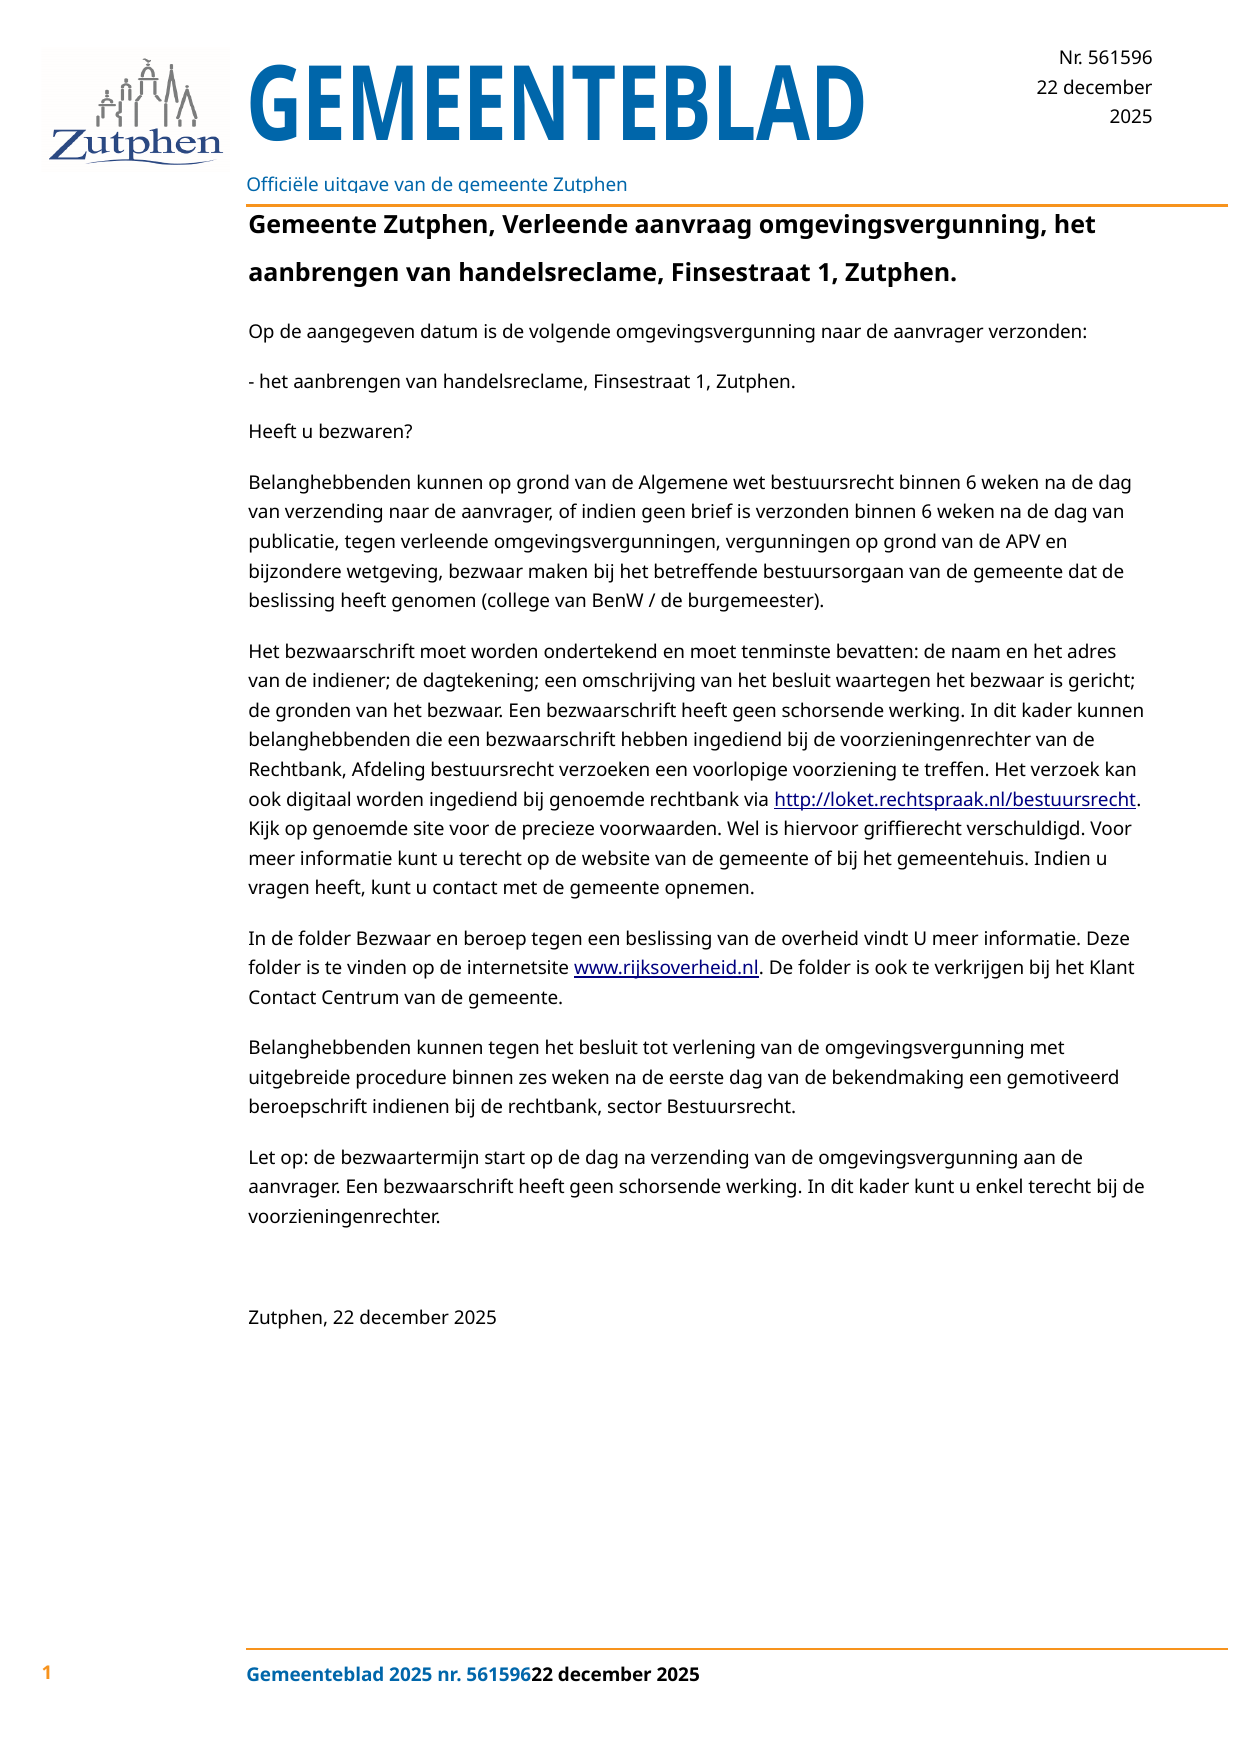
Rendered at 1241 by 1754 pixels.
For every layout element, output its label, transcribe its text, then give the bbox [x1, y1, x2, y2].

text Zutphen, 22 december 2025 [248, 1304, 1152, 1330]
text Op de aangegeven datum is de volgende omgevingsvergunning naar de aanvrager verzonden: [248, 318, 1152, 344]
text Gemeente Zutphen, Verleende aanvraag omgevingsvergunning, het aanbrengen van handelsreclame, Finsestraat 1, Zutphen. [248, 207, 1152, 288]
text - het aanbrengen van handelsreclame, Finsestraat 1, Zutphen. [248, 368, 1152, 394]
text Let op: de bezwaartermijn start op de dag na verzending van de omgevingsvergunning aan de aanvrager. Een bezwaarschrift heeft geen schorsende werking. In dit kader kunt u enkel terecht bij de voorzieningenrechter. [248, 1144, 1152, 1229]
text In de folder Bezwaar en beroep tegen een beslissing van de overheid vindt U meer informatie. Deze folder is te vinden op de internetsite www.rijksoverheid.nl. De folder is ook te verkrijgen bij het Klant Contact Centrum van de gemeente. [248, 925, 1152, 1010]
text Belanghebbenden kunnen op grond van de Algemene wet bestuursrecht binnen 6 weken na de dag van verzending naar de aanvrager, of indien geen brief is verzonden binnen 6 weken na de dag van publicatie, tegen verleende omgevingsvergunningen, vergunningen op grond van de APV en bijzondere wetgeving, bezwaar maken bij het betreffende bestuursorgaan van de gemeente dat de beslissing heeft genomen (college van BenW / de burgemeester). [248, 469, 1152, 613]
picture [41, 47, 231, 172]
text Heeft u bezwaren? [248, 419, 1152, 444]
text Het bezwaarschrift moet worden ondertekend en moet tenminste bevatten: de naam en het adres van de indiener; de dagtekening; een omschrijving van het besluit waartegen het bezwaar is gericht; de gronden van het bezwaar. Een bezwaarschrift heeft geen schorsende werking. In dit kader kunnen belanghebbenden die een bezwaarschrift hebben ingediend bij de voorzieningenrechter van de Rechtbank, Afdeling bestuursrecht verzoeken een voorlopige voorziening te treffen. Het verzoek kan ook digitaal worden ingediend bij genoemde rechtbank via http://loket.rechtspraak.nl/bestuursrecht. Kijk op genoemde site voor de precieze voorwaarden. Wel is hiervoor griffierecht verschuldigd. Voor meer informatie kunt u terecht op de website van de gemeente of bij het gemeentehuis. Indien u vragen heeft, kunt u contact met de gemeente opnemen. [248, 638, 1152, 900]
text Belanghebbenden kunnen tegen het besluit tot verlening van de omgevingsvergunning met uitgebreide procedure binnen zes weken na de eerste dag van de bekendmaking een gemotiveerd beroepschrift indienen bij de rechtbank, sector Bestuursrecht. [248, 1034, 1152, 1119]
